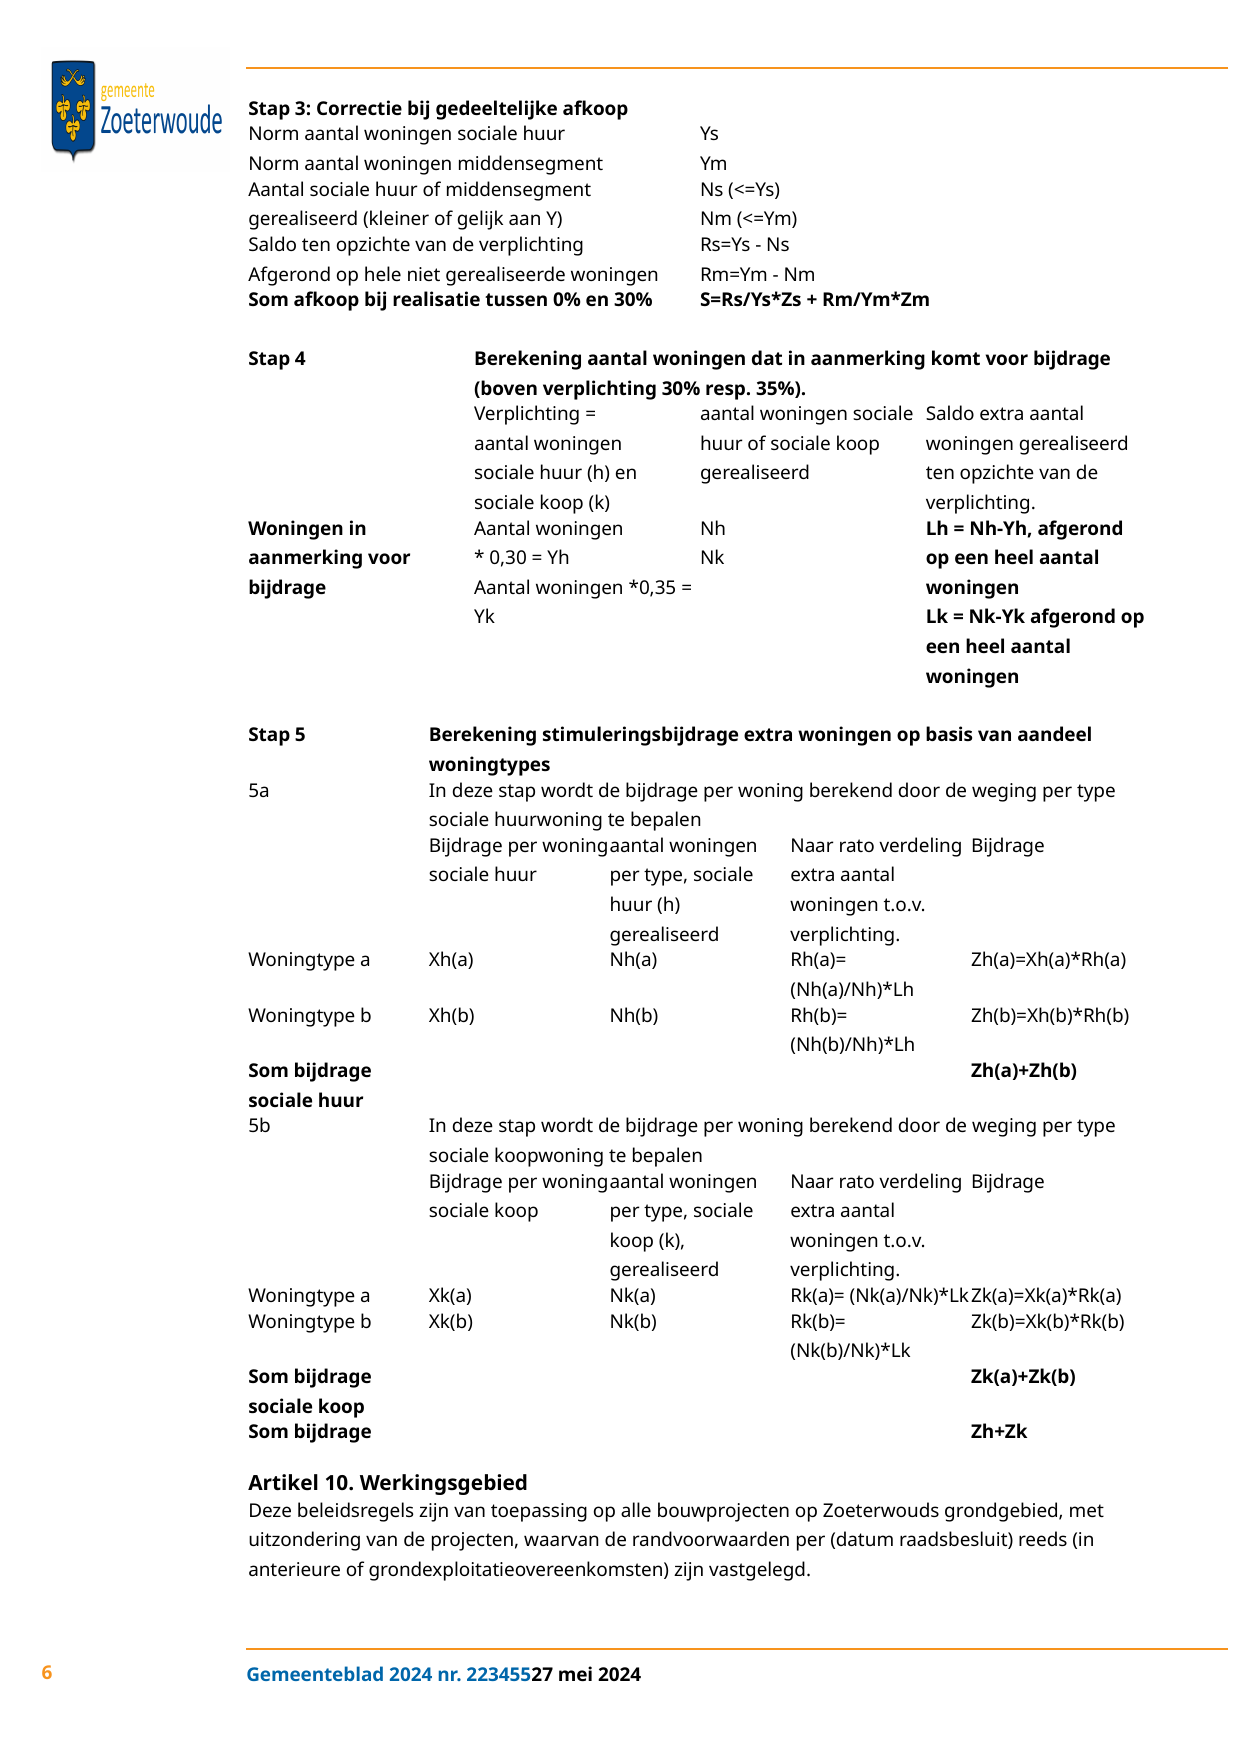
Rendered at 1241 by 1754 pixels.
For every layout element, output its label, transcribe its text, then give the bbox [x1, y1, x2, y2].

table_cell Zh(a)=Xh(a)*Rh(a) [971, 947, 1152, 1002]
table_cell Xk(a) [429, 1282, 609, 1308]
table_cell Nk(b) [609, 1308, 790, 1363]
table_cell Verplichting = aantal woningen sociale huur (h) en sociale koop (k) [474, 400, 700, 515]
table_cell S=Rs/Ys*Zs + Rm/Ym*Zm [700, 286, 1152, 312]
table_cell Som afkoop bij realisatie tussen 0% en 30% [248, 286, 700, 312]
table_cell aantal woningen sociale huur of sociale koop gerealiseerd [700, 400, 926, 515]
table_cell Bijdrage [971, 832, 1152, 947]
table_cell Woningtype b [248, 1308, 429, 1363]
table_cell [429, 1419, 609, 1444]
table_cell Rk(b)= (Nk(b)/Nk)*Lk [790, 1308, 971, 1363]
table_cell Zh(b)=Xh(b)*Rh(b) [971, 1002, 1152, 1057]
table_cell Aantal woningen * 0,30 = Yh Aantal woningen *0,35 = Yk [474, 515, 700, 688]
table_cell Som bijdrage sociale huur [248, 1057, 429, 1112]
table_cell aantal woningen per type, sociale koop (k), gerealiseerd [609, 1168, 790, 1282]
table_cell Som bijdrage sociale koop [248, 1363, 429, 1419]
text Artikel 10. Werkingsgebied [248, 1468, 1152, 1497]
table_header Stap 3: Correctie bij gedeeltelijke afkoop [248, 95, 1152, 121]
table_cell Bijdrage [971, 1168, 1152, 1282]
table_cell Rh(a)= (Nh(a)/Nh)*Lh [790, 947, 971, 1002]
table_cell Woningtype b [248, 1002, 429, 1057]
table_cell Bijdrage per woning sociale koop [429, 1168, 609, 1282]
table_cell In deze stap wordt de bijdrage per woning berekend door de weging per type sociale koopwoning te bepalen [429, 1113, 1152, 1168]
table_header Stap 5 [248, 721, 429, 777]
table_cell Xh(a) [429, 947, 609, 1002]
table_cell Zh+Zk [971, 1419, 1152, 1444]
table_cell Naar rato verdeling extra aantal woningen t.o.v. verplichting. [790, 832, 971, 947]
table_cell Aantal sociale huur of middensegment gerealiseerd (kleiner of gelijk aan Y) [248, 176, 700, 231]
table_cell Nh(b) [609, 1002, 790, 1057]
table_cell Nh Nk [700, 515, 926, 688]
table_cell Woningen in aanmerking voor bijdrage [248, 515, 474, 688]
table_cell [248, 1168, 429, 1282]
table_cell Bijdrage per woning sociale huur [429, 832, 609, 947]
table_cell [790, 1057, 971, 1112]
table_cell Rs=Ys - Ns Rm=Ym - Nm [700, 231, 1152, 286]
table_cell 5b [248, 1113, 429, 1168]
table_cell [790, 1363, 971, 1419]
table_cell Zk(a)+Zk(b) [971, 1363, 1152, 1419]
table_cell [609, 1363, 790, 1419]
table_cell Ns (<=Ys) Nm (<=Ym) [700, 176, 1152, 231]
table_cell Nk(a) [609, 1282, 790, 1308]
table_cell Xh(b) [429, 1002, 609, 1057]
table_cell 5a [248, 777, 429, 832]
table_cell Lh = Nh-Yh, afgerond op een heel aantal woningen Lk = Nk-Yk afgerond op een heel aantal woningen [926, 515, 1152, 688]
table_cell Zh(a)+Zh(b) [971, 1057, 1152, 1112]
table_cell [429, 1363, 609, 1419]
text Deze beleidsregels zijn van toepassing op alle bouwprojecten op Zoeterwouds grondgebied, met uitzondering van de projecten, waarvan de randvoorwaarden per (datum raadsbesluit) reeds (in anterieure of grondexploitatieovereenkomsten) zijn vastgelegd. [248, 1497, 1152, 1582]
table_cell Nh(a) [609, 947, 790, 1002]
table_cell Naar rato verdeling extra aantal woningen t.o.v. verplichting. [790, 1168, 971, 1282]
table_cell [609, 1057, 790, 1112]
table_cell Ys Ym [700, 121, 1152, 176]
table_header Stap 4 [248, 345, 474, 400]
table_cell [248, 400, 474, 515]
table_cell Som bijdrage [248, 1419, 429, 1444]
table_cell Saldo extra aantal woningen gerealiseerd ten opzichte van de verplichting. [926, 400, 1152, 515]
table_cell Rk(a)= (Nk(a)/Nk)*Lk [790, 1282, 971, 1308]
table_cell In deze stap wordt de bijdrage per woning berekend door de weging per type sociale huurwoning te bepalen [429, 777, 1152, 832]
table_cell Rh(b)= (Nh(b)/Nh)*Lh [790, 1002, 971, 1057]
table_cell [248, 832, 429, 947]
table_cell aantal woningen per type, sociale huur (h) gerealiseerd [609, 832, 790, 947]
table_cell Zk(b)=Xk(b)*Rk(b) [971, 1308, 1152, 1363]
table_cell Woningtype a [248, 947, 429, 1002]
table_cell Saldo ten opzichte van de verplichting Afgerond op hele niet gerealiseerde woningen [248, 231, 700, 286]
table_cell [609, 1419, 790, 1444]
picture [41, 47, 231, 172]
table_cell [429, 1057, 609, 1112]
table_cell Zk(a)=Xk(a)*Rk(a) [971, 1282, 1152, 1308]
table_cell Woningtype a [248, 1282, 429, 1308]
table_header Berekening aantal woningen dat in aanmerking komt voor bijdrage (boven verplichting 30% resp. 35%). [474, 345, 1152, 400]
table_cell [790, 1419, 971, 1444]
table_cell Norm aantal woningen sociale huur Norm aantal woningen middensegment [248, 121, 700, 176]
table_header Berekening stimuleringsbijdrage extra woningen op basis van aandeel woningtypes [429, 721, 1152, 777]
table_cell Xk(b) [429, 1308, 609, 1363]
